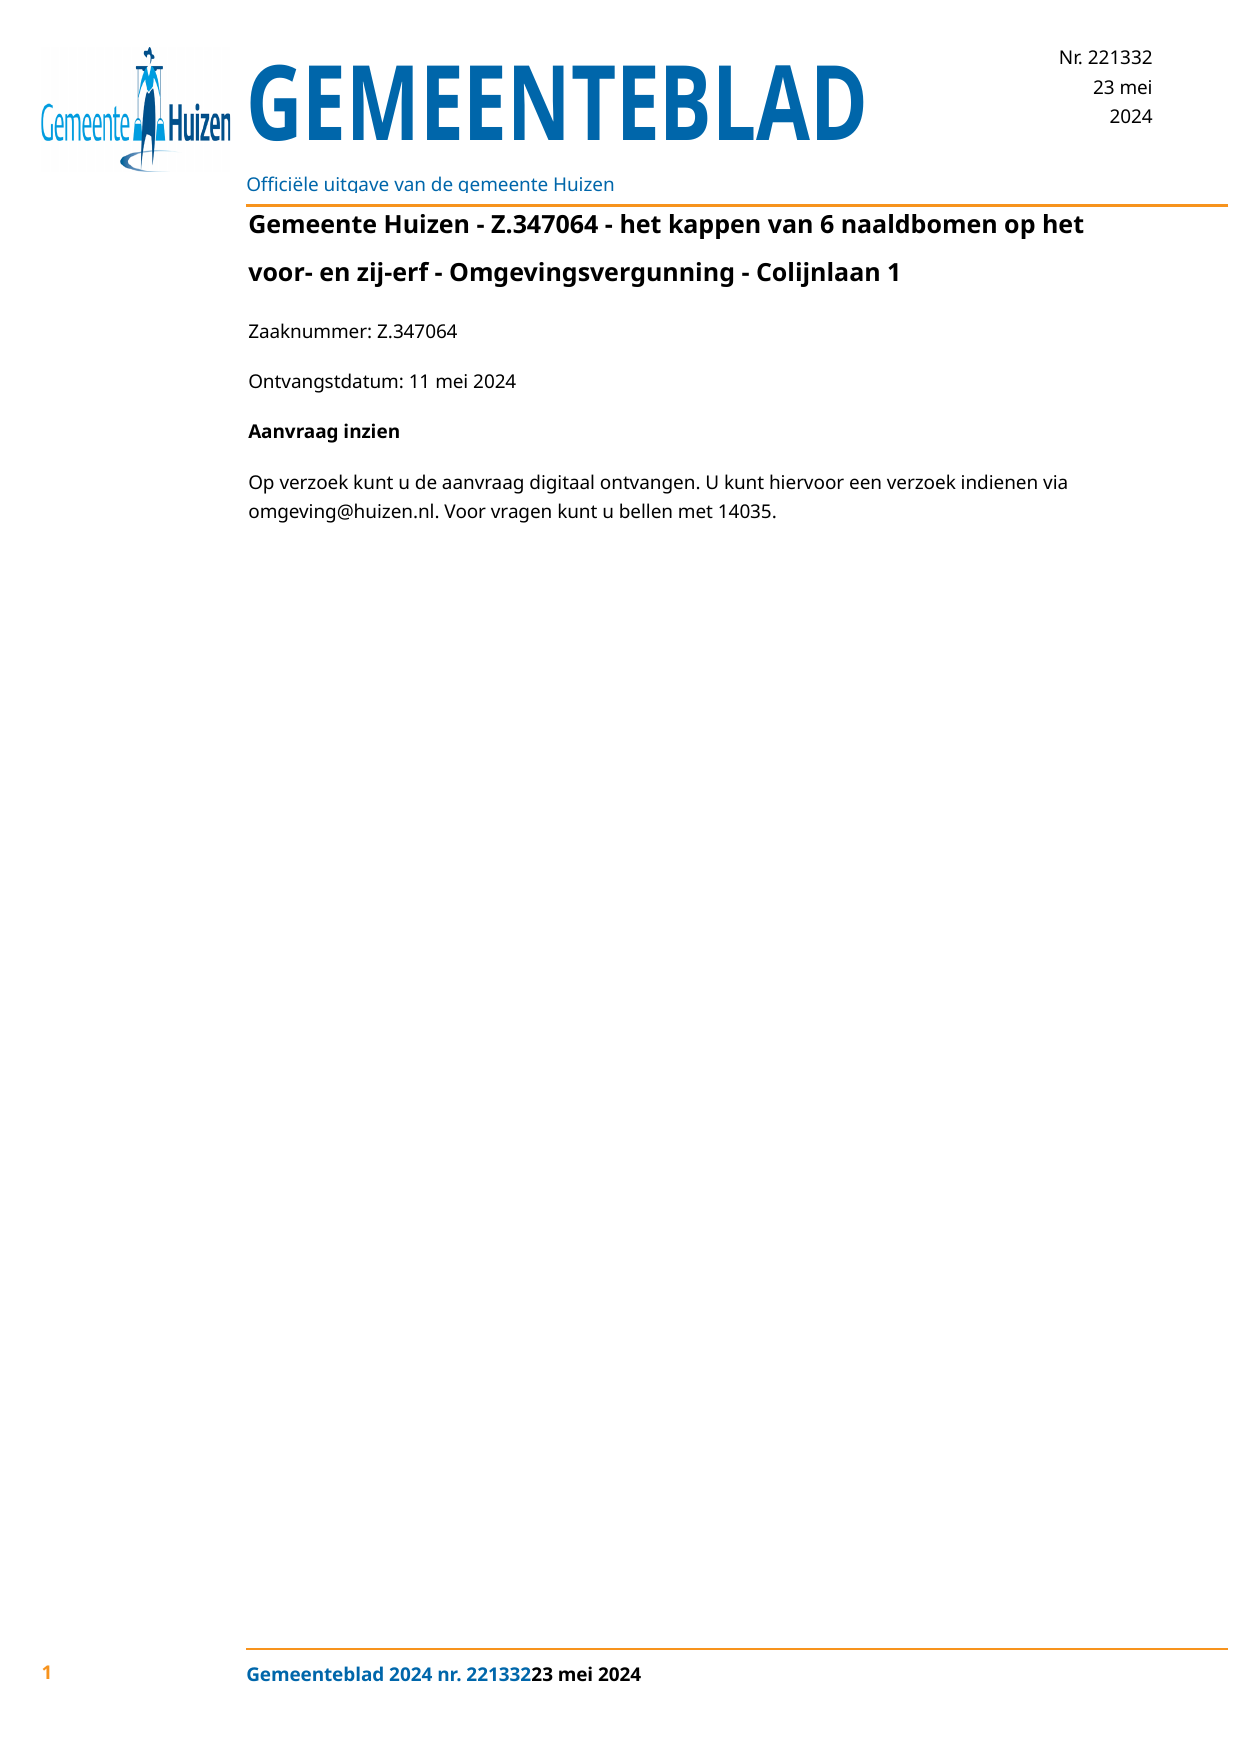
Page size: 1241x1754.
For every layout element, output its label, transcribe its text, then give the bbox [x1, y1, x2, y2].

text Op verzoek kunt u de aanvraag digitaal ontvangen. U kunt hiervoor een verzoek indienen via omgeving@huizen.nl. Voor vragen kunt u bellen met 14035. [248, 469, 1152, 524]
text Aanvraag inzien [248, 419, 1152, 444]
picture [41, 47, 231, 172]
text Gemeente Huizen - Z.347064 - het kappen van 6 naaldbomen op het voor- en zij-erf - Omgevingsvergunning - Colijnlaan 1 [248, 207, 1152, 288]
text Zaaknummer: Z.347064 [248, 318, 1152, 344]
text Ontvangstdatum: 11 mei 2024 [248, 368, 1152, 394]
